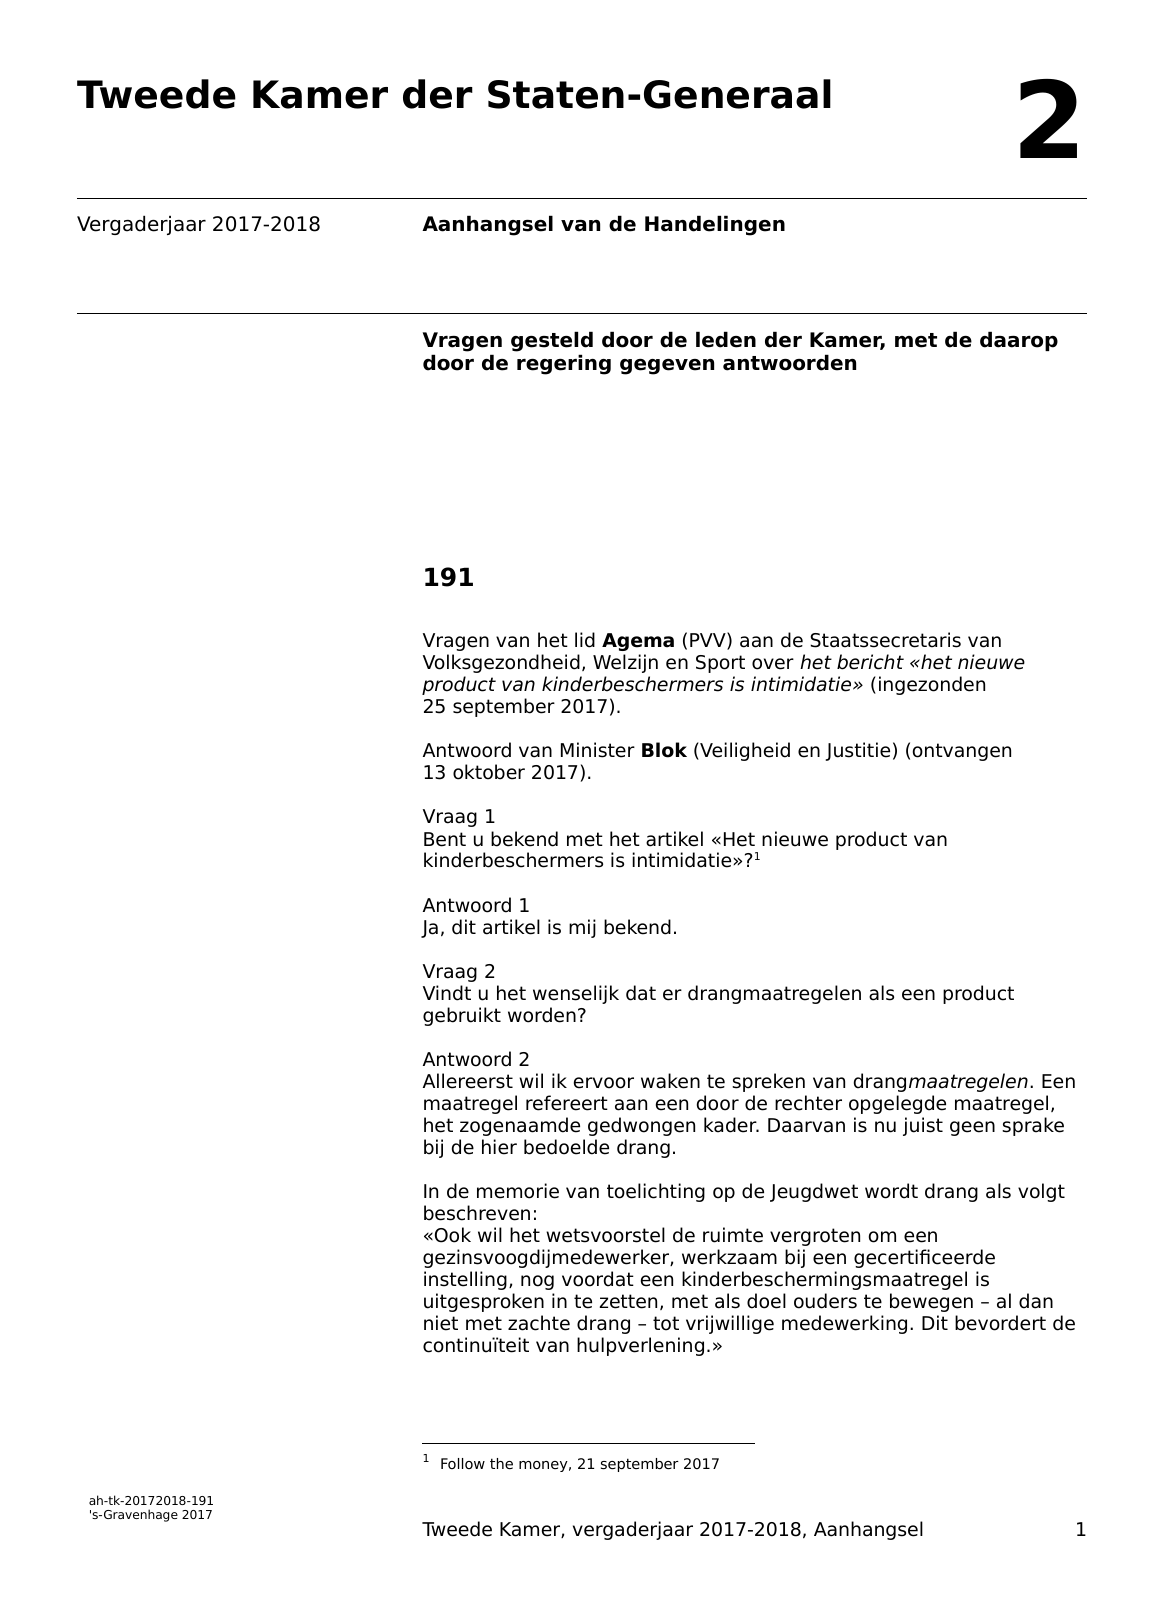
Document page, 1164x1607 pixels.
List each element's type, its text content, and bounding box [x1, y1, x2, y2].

table_header 2 [886, 59, 1087, 198]
text Vraag 2 [422, 961, 1087, 983]
text Antwoord 2 [422, 1049, 1087, 1071]
text Ja, dit artikel is mij bekend. [422, 917, 1087, 938]
text 's-Gravenhage 2017 [88, 1508, 323, 1522]
table_header Tweede Kamer der Staten-Generaal [77, 59, 886, 198]
table_cell [77, 314, 422, 375]
text In de memorie van toelichting op de Jeugdwet wordt drang als volgt beschreven: [422, 1181, 1087, 1225]
table_cell Aanhangsel van de Handelingen [422, 199, 1087, 313]
text Antwoord van Minister Blok (Veiligheid en Justitie) (ontvangen 13 oktober 2017). [422, 740, 1087, 784]
text 191 [422, 563, 1087, 592]
text Follow the money, 21 september 2017 [422, 1452, 1087, 1474]
text Antwoord 1 [422, 894, 1087, 917]
text ah-tk-20172018-191 [88, 1494, 323, 1508]
text Vraag 1 [422, 806, 1087, 828]
text Vindt u het wenselijk dat er drangmaatregelen als een product gebruikt worden? [422, 983, 1087, 1027]
text Vragen van het lid Agema (PVV) aan de Staatssecretaris van Volksgezondheid, Welzijn en Sport over het bericht «het nieuwe product van kinderbeschermers is intimidatie» (ingezonden 25 september 2017). [422, 630, 1087, 718]
table_cell Vergaderjaar 2017-2018 [77, 199, 422, 313]
text Bent u bekend met het artikel «Het nieuwe product van kinderbeschermers is intimidatie»? [422, 828, 1087, 872]
text Allereerst wil ik ervoor waken te spreken van drangmaatregelen. Een maatregel refereert aan een door de rechter opgelegde maatregel, het zogenaamde gedwongen kader. Daarvan is nu juist geen sprake bij de hier bedoelde drang. [422, 1071, 1087, 1159]
text «Ook wil het wetsvoorstel de ruimte vergroten om een gezinsvoogdijmedewerker, werkzaam bij een gecertificeerde instelling, nog voordat een kinderbeschermingsmaatregel is uitgesproken in te zetten, met als doel ouders te bewegen – al dan niet met zachte drang – tot vrijwillige medewerking. Dit bevordert de continuïteit van hulpverlening.» [422, 1225, 1087, 1357]
table_cell Vragen gesteld door de leden der Kamer, met de daarop door de regering gegeven antwoorden [422, 314, 1087, 375]
